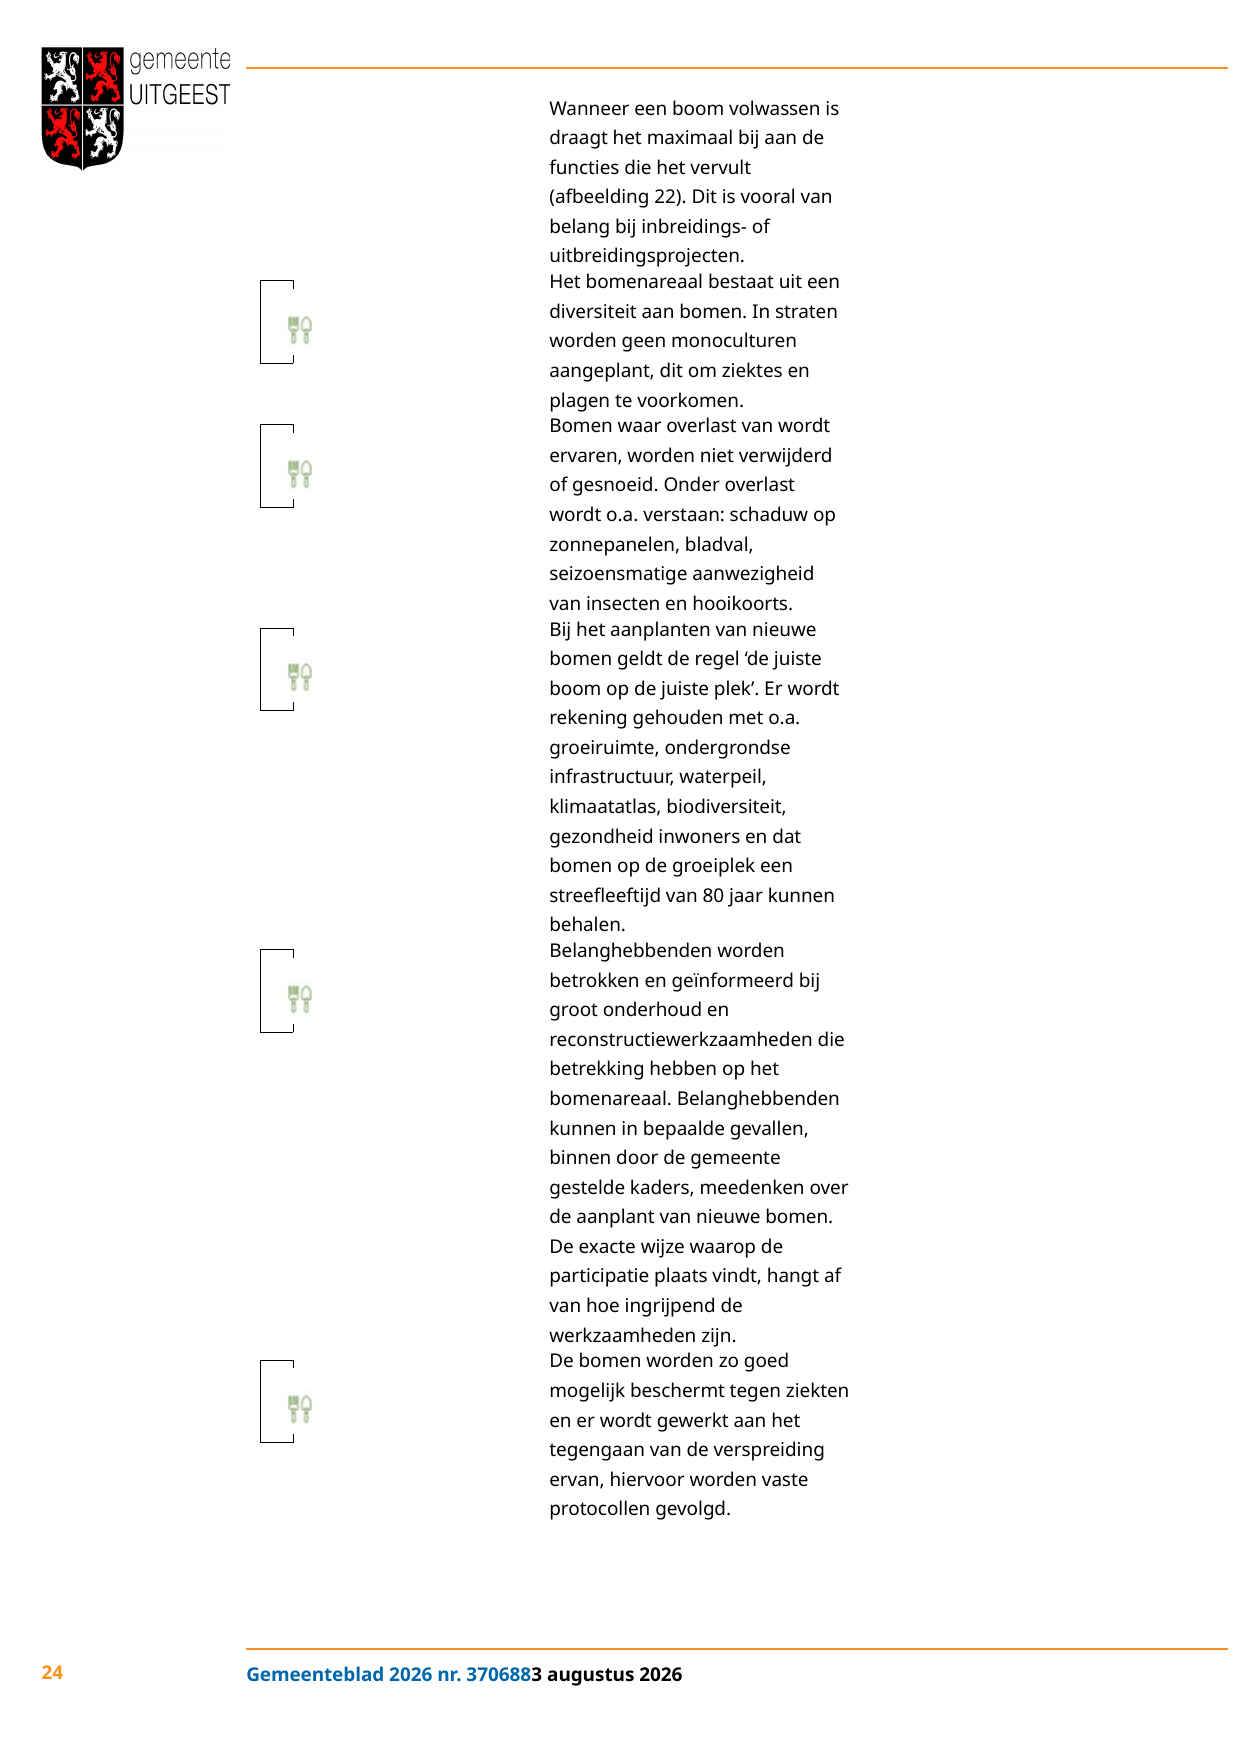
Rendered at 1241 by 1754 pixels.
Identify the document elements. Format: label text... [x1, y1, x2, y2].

table_cell [248, 269, 549, 412]
table_cell [850, 1348, 1152, 1521]
table_cell [248, 1434, 549, 1521]
table_cell Belanghebbenden worden betrokken en geïnformeerd bij groot onderhoud en reconstructiewerkzaamheden die betrekking hebben op het bomenareaal. Belanghebbenden kunnen in bepaalde gevallen, binnen door de gemeente gestelde kaders, meedenken over de aanplant van nieuwe bomen. De exacte wijze waarop de participatie plaats vindt, hangt af van hoe ingrijpend de werkzaamheden zijn. [549, 937, 850, 1348]
table_cell Bomen waar overlast van wordt ervaren, worden niet verwijderd of gesnoeid. Onder overlast wordt o.a. verstaan: schaduw op zonnepanelen, bladval, seizoensmatige aanwezigheid van insecten en hooikoorts. [549, 413, 850, 616]
table_cell [261, 1361, 293, 1368]
table_cell [248, 937, 549, 1348]
table_cell [261, 1434, 293, 1442]
table_cell Bij het aanplanten van nieuwe bomen geldt de regel ‘de juiste boom op de juiste plek’. Er wordt rekening gehouden met o.a. groeiruimte, ondergrondse infrastructuur, waterpeil, klimaatatlas, biodiversiteit, gezondheid inwoners en dat bomen op de groeiplek een streefleeftijd van 80 jaar kunnen behalen. [549, 616, 850, 937]
table_cell [850, 616, 1152, 937]
table_cell [248, 95, 549, 268]
picture [268, 958, 328, 1024]
picture [41, 47, 231, 172]
picture [268, 636, 328, 702]
picture [268, 1368, 328, 1434]
picture [268, 433, 328, 499]
table_cell [328, 1369, 549, 1433]
table_cell [248, 1369, 260, 1433]
table_cell [248, 413, 549, 616]
table_cell [850, 95, 1152, 268]
table_cell [261, 1369, 268, 1433]
table_cell De bomen worden zo goed mogelijk beschermt tegen ziekten en er wordt gewerkt aan het tegengaan van de verspreiding ervan, hiervoor worden vaste protocollen gevolgd. [549, 1348, 850, 1521]
table_cell [248, 616, 549, 937]
table_cell [850, 937, 1152, 1348]
table_cell [850, 413, 1152, 616]
table_cell [850, 269, 1152, 412]
table_cell [248, 1348, 549, 1368]
table_cell Het bomenareaal bestaat uit een diversiteit aan bomen. In straten worden geen monoculturen aangeplant, dit om ziektes en plagen te voorkomen. [549, 269, 850, 412]
table_cell Wanneer een boom volwassen is draagt het maximaal bij aan de functies die het vervult (afbeelding 22). Dit is vooral van belang bij inbreidings- of uitbreidingsprojecten. [549, 95, 850, 268]
picture [268, 289, 328, 355]
